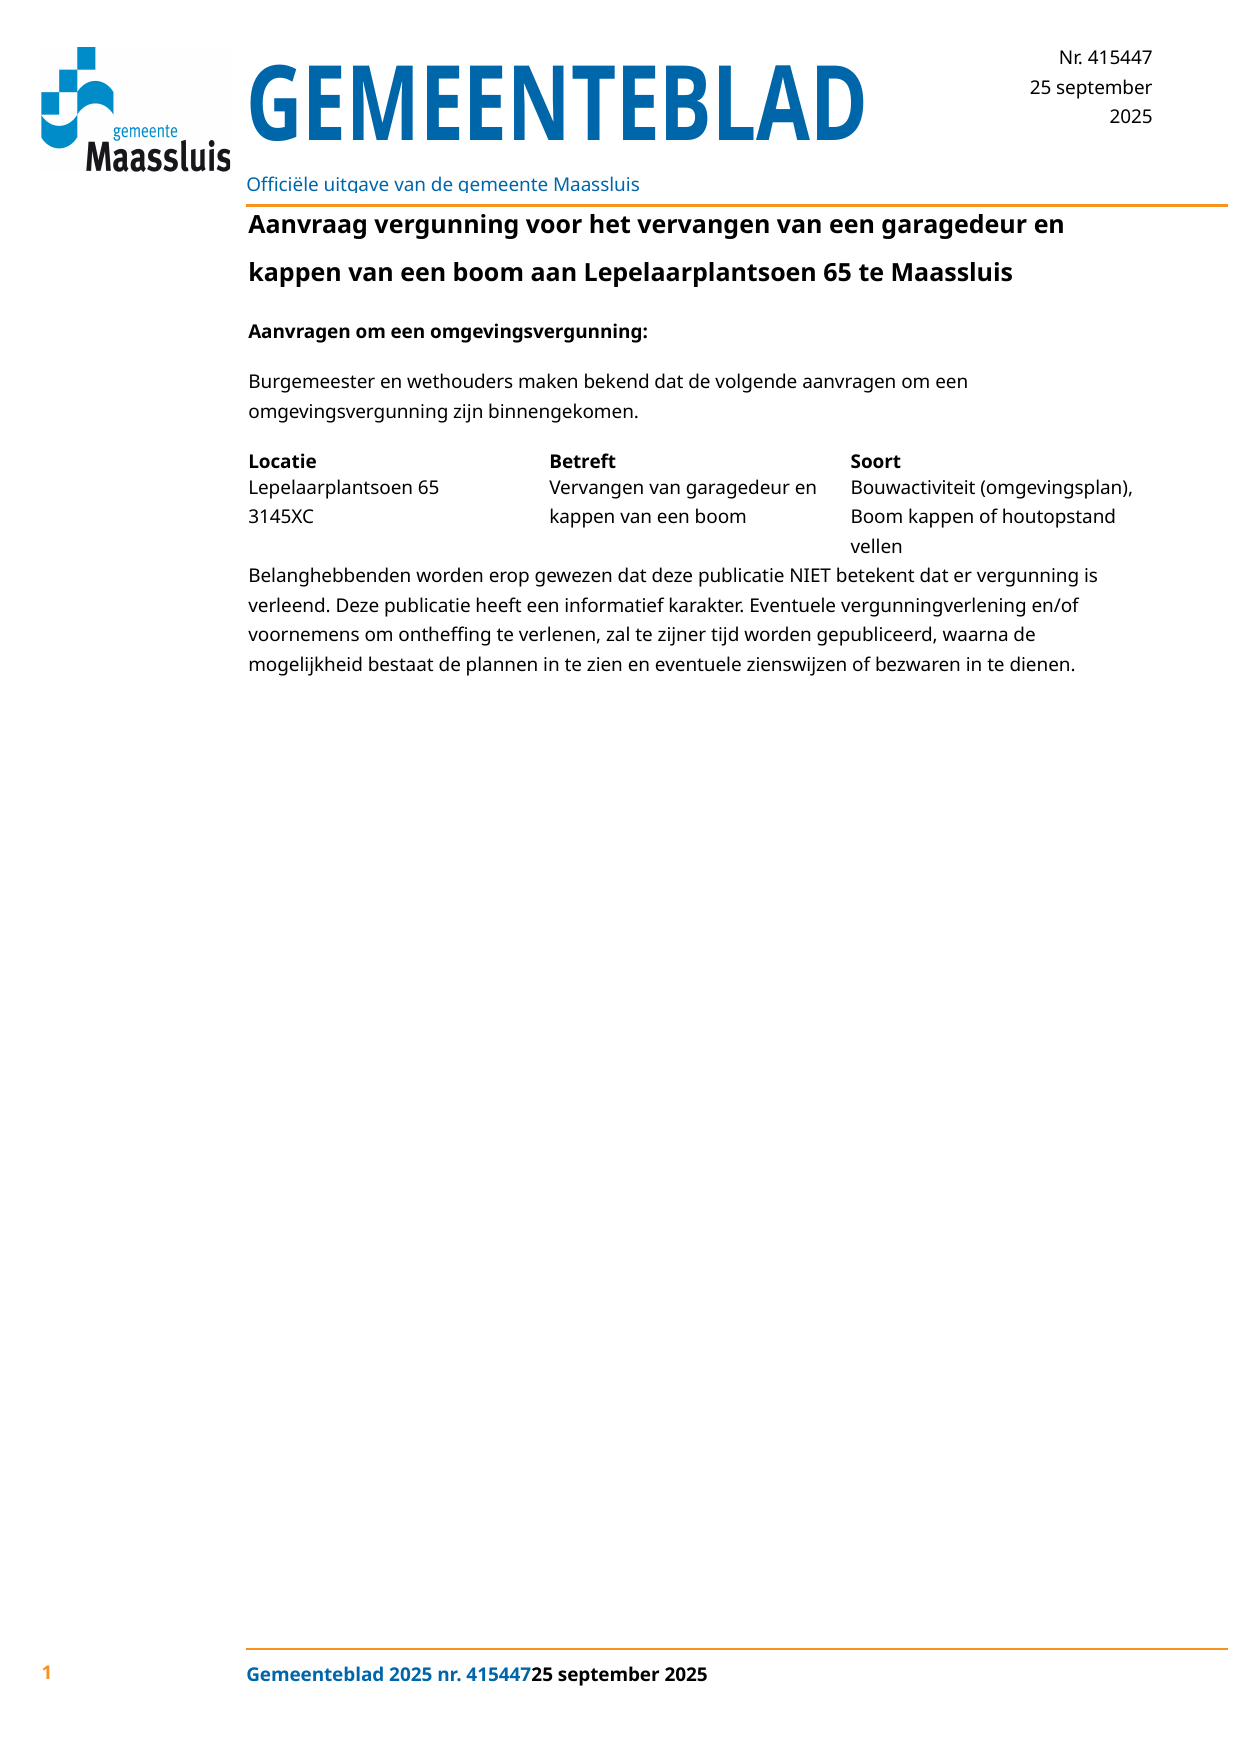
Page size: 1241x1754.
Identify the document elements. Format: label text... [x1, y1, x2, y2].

picture [41, 47, 231, 172]
text Belanghebbenden worden erop gewezen dat deze publicatie NIET betekent dat er vergunning is verleend. Deze publicatie heeft een informatief karakter. Eventuele vergunningverlening en/of voornemens om ontheffing te verlenen, zal te zijner tijd worden gepubliceerd, waarna de mogelijkheid bestaat de plannen in te zien en eventuele zienswijzen of bezwaren in te dienen. [248, 562, 1152, 677]
table_cell Vervangen van garagedeur en kappen van een boom [549, 474, 850, 559]
table_header Soort [850, 449, 1152, 474]
text Burgemeester en wethouders maken bekend dat de volgende aanvragen om een omgevingsvergunning zijn binnengekomen. [248, 368, 1152, 424]
text Aanvraag vergunning voor het vervangen van een garagedeur en kappen van een boom aan Lepelaarplantsoen 65 te Maassluis [248, 207, 1152, 288]
picture [41, 47, 77, 92]
table_cell Bouwactiviteit (omgevingsplan), Boom kappen of houtopstand vellen [850, 474, 1152, 559]
table_cell Lepelaarplantsoen 65 3145XC [248, 474, 549, 559]
table_header Betreft [549, 449, 850, 474]
text Aanvragen om een omgevingsvergunning: [248, 318, 1152, 344]
table_header Locatie [248, 449, 549, 474]
